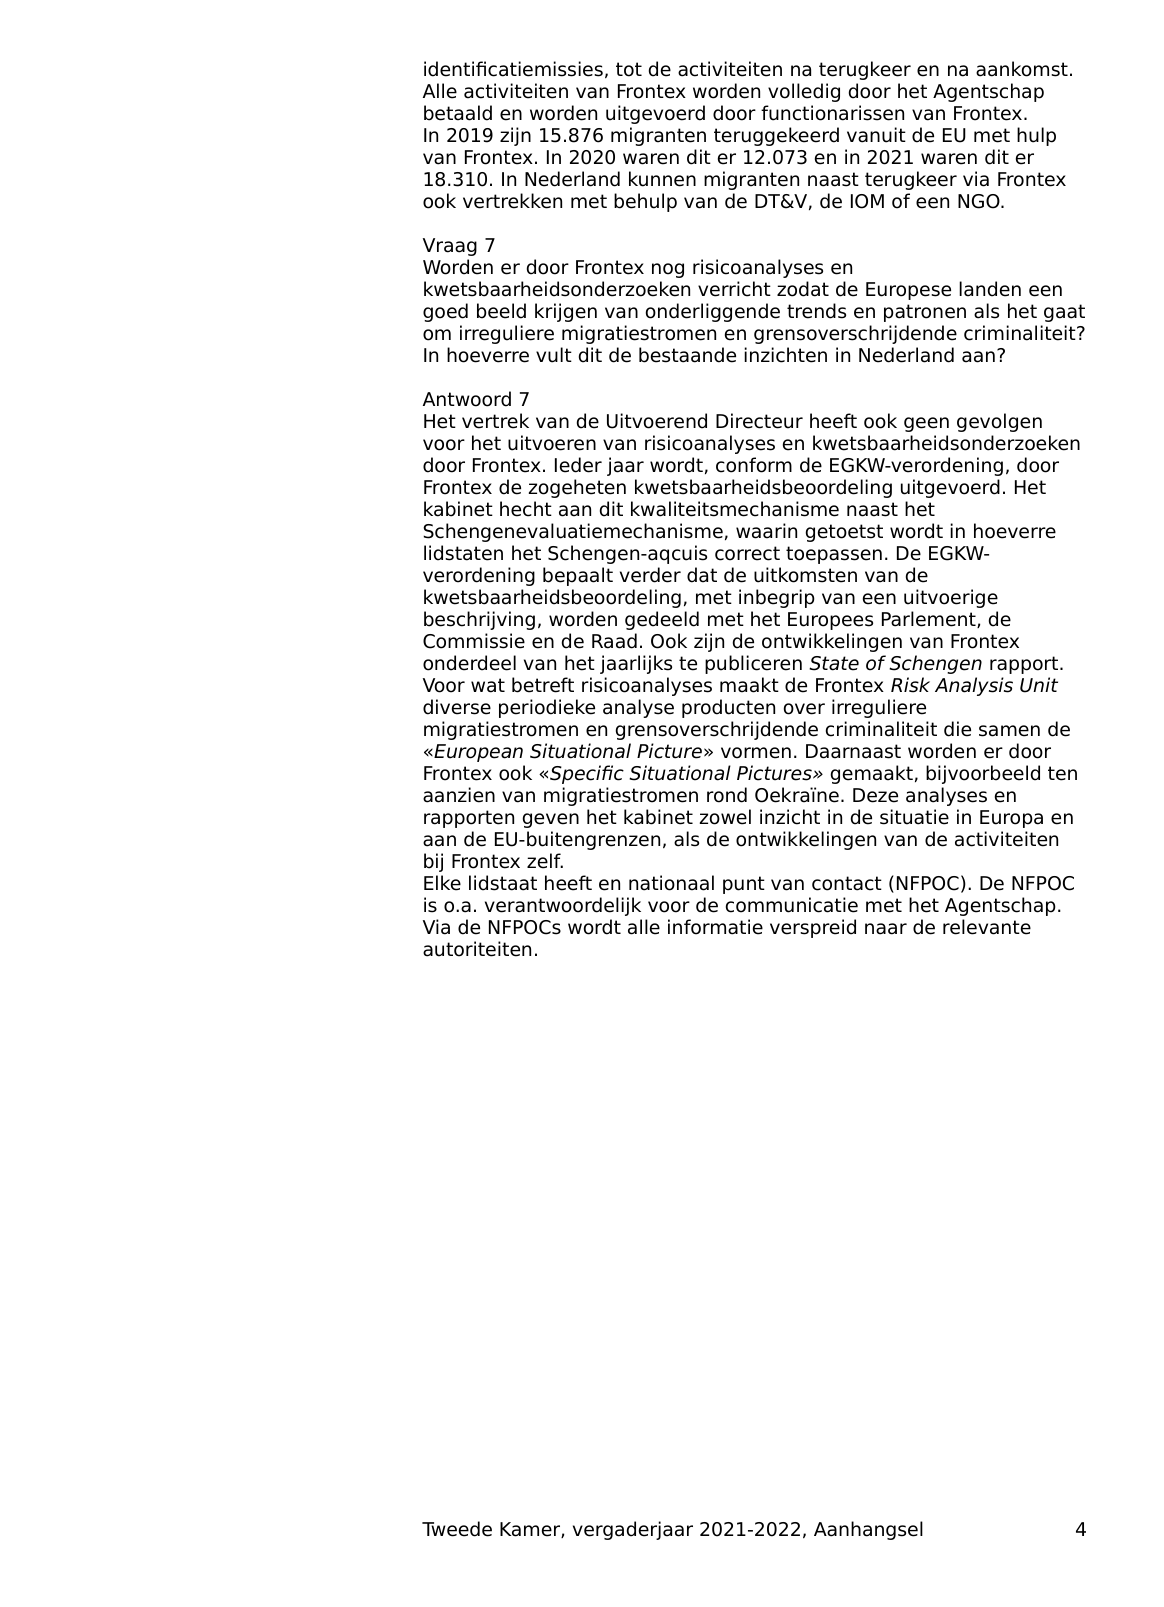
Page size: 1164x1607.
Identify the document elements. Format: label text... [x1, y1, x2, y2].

text In 2019 zijn 15.876 migranten teruggekeerd vanuit de EU met hulp van Frontex. In 2020 waren dit er 12.073 en in 2021 waren dit er 18.310. In Nederland kunnen migranten naast terugkeer via Frontex ook vertrekken met behulp van de DT&V, de IOM of een NGO. [422, 125, 1087, 213]
text Elke lidstaat heeft en nationaal punt van contact (NFPOC). De NFPOC is o.a. verantwoordelijk voor de communicatie met het Agentschap. Via de NFPOCs wordt alle informatie verspreid naar de relevante autoriteiten. [422, 873, 1087, 961]
text Antwoord 7 [422, 389, 1087, 411]
text identificatiemissies, tot de activiteiten na terugkeer en na aankomst. Alle activiteiten van Frontex worden volledig door het Agentschap betaald en worden uitgevoerd door functionarissen van Frontex. [422, 59, 1087, 125]
text Het vertrek van de Uitvoerend Directeur heeft ook geen gevolgen voor het uitvoeren van risicoanalyses en kwetsbaarheidsonderzoeken door Frontex. Ieder jaar wordt, conform de EGKW-verordening, door Frontex de zogeheten kwetsbaarheidsbeoordeling uitgevoerd. Het kabinet hecht aan dit kwaliteitsmechanisme naast het Schengenevaluatiemechanisme, waarin getoetst wordt in hoeverre lidstaten het Schengen-aqcuis correct toepassen. De EGKW-verordening bepaalt verder dat de uitkomsten van de kwetsbaarheidsbeoordeling, met inbegrip van een uitvoerige beschrijving, worden gedeeld met het Europees Parlement, de Commissie en de Raad. Ook zijn de ontwikkelingen van Frontex onderdeel van het jaarlijks te publiceren State of Schengen rapport. Voor wat betreft risicoanalyses maakt de Frontex Risk Analysis Unit diverse periodieke analyse producten over irreguliere migratiestromen en grensoverschrijdende criminaliteit die samen de «European Situational Picture» vormen. Daarnaast worden er door Frontex ook «Specific Situational Pictures» gemaakt, bijvoorbeeld ten aanzien van migratiestromen rond Oekraïne. Deze analyses en rapporten geven het kabinet zowel inzicht in de situatie in Europa en aan de EU-buitengrenzen, als de ontwikkelingen van de activiteiten bij Frontex zelf. [422, 411, 1087, 873]
text Vraag 7 [422, 235, 1087, 257]
text Worden er door Frontex nog risicoanalyses en kwetsbaarheidsonderzoeken verricht zodat de Europese landen een goed beeld krijgen van onderliggende trends en patronen als het gaat om irreguliere migratiestromen en grensoverschrijdende criminaliteit? In hoeverre vult dit de bestaande inzichten in Nederland aan? [422, 257, 1087, 367]
